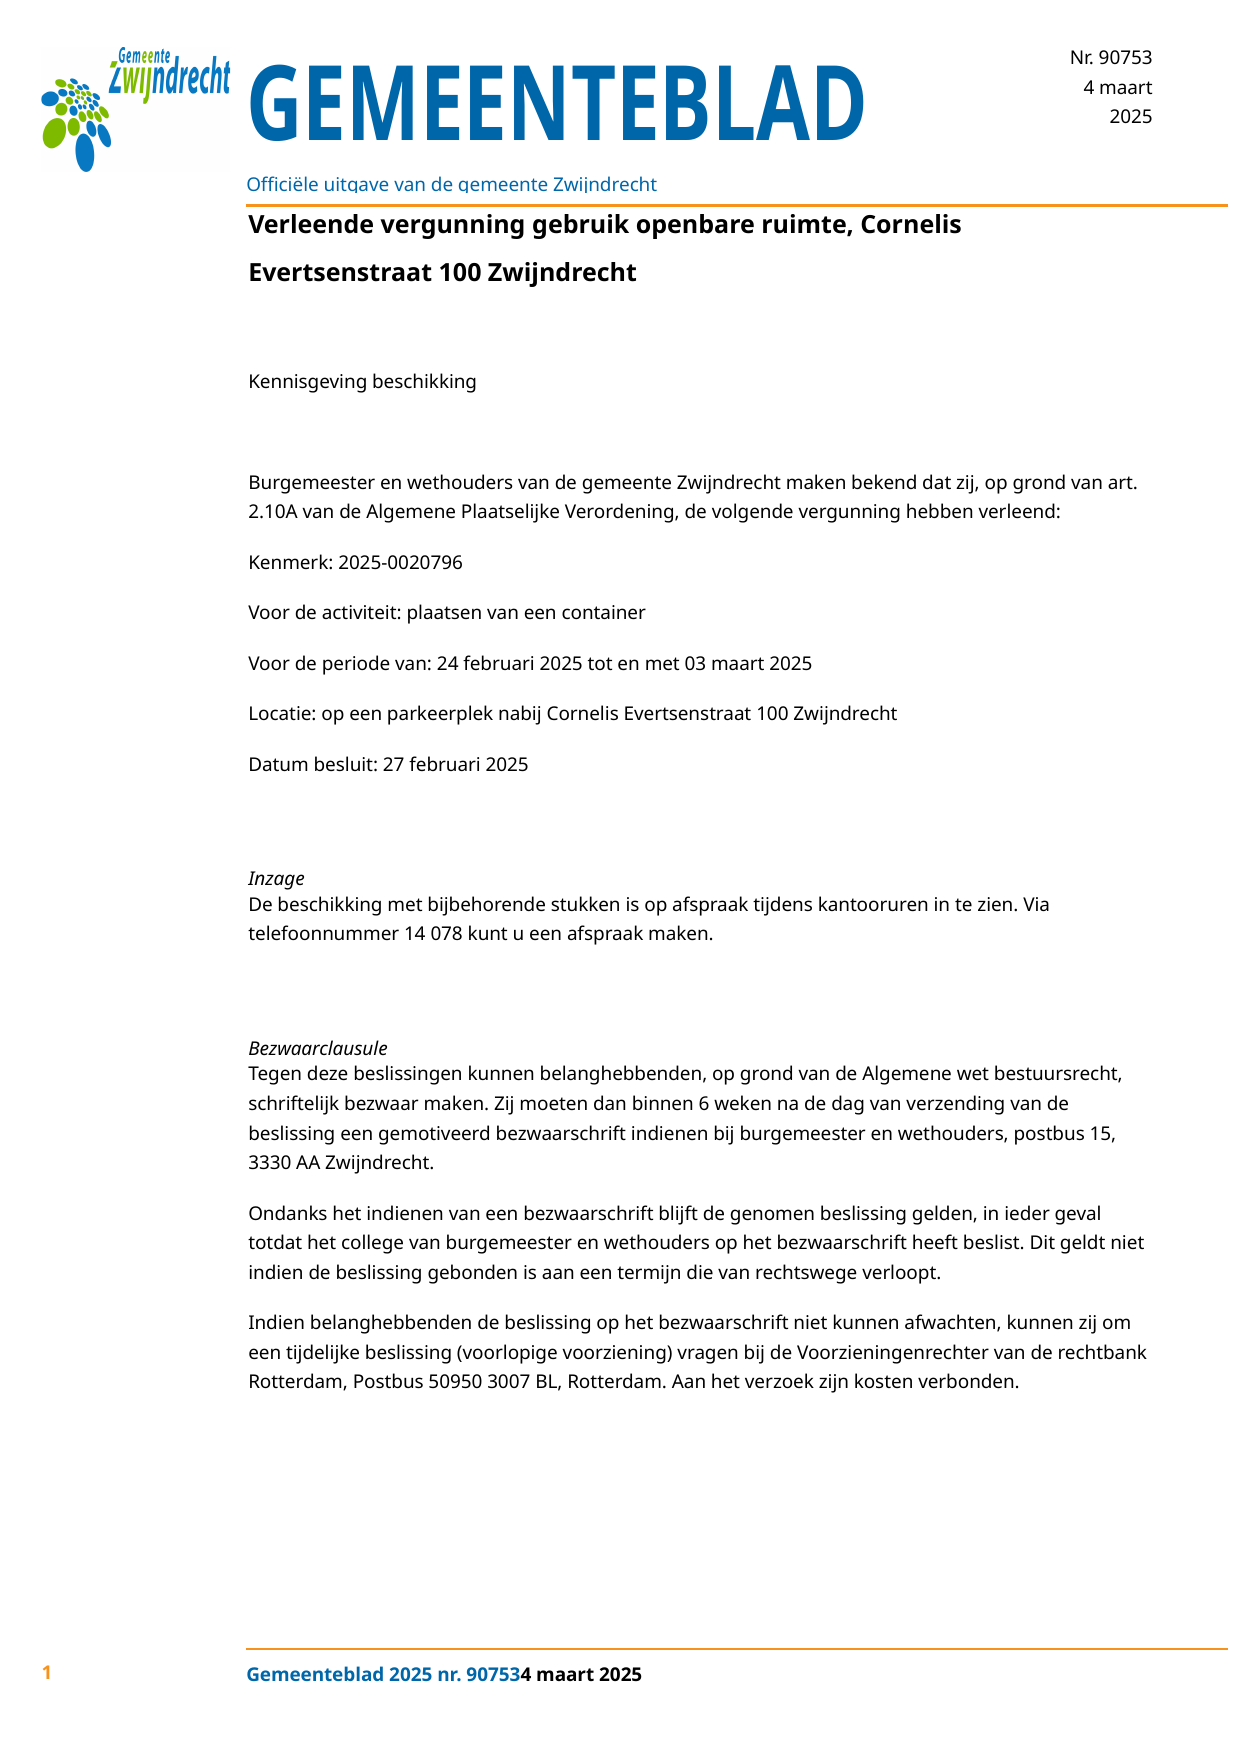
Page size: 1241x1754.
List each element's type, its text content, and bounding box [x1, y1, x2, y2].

text Datum besluit: 27 februari 2025 [248, 751, 1152, 777]
text Tegen deze beslissingen kunnen belanghebbenden, op grond van de Algemene wet bestuursrecht, schriftelijk bezwaar maken. Zij moeten dan binnen 6 weken na de dag van verzending van de beslissing een gemotiveerd bezwaarschrift indienen bij burgemeester en wethouders, postbus 15, 3330 AA Zwijndrecht. [248, 1061, 1152, 1175]
text Voor de periode van: 24 februari 2025 tot en met 03 maart 2025 [248, 650, 1152, 676]
text Verleende vergunning gebruik openbare ruimte, Cornelis Evertsenstraat 100 Zwijndrecht [248, 207, 1152, 288]
text Kenmerk: 2025-0020796 [248, 549, 1152, 575]
text Burgemeester en wethouders van de gemeente Zwijndrecht maken bekend dat zij, op grond van art. 2.10A van de Algemene Plaatselijke Verordening, de volgende vergunning hebben verleend: [248, 469, 1152, 524]
text Bezwaarclausule [248, 1035, 1152, 1061]
text Voor de activiteit: plaatsen van een container [248, 599, 1152, 625]
text Inzage [248, 865, 1152, 891]
text Indien belanghebbenden de beslissing op het bezwaarschrift niet kunnen afwachten, kunnen zij om een tijdelijke beslissing (voorlopige voorziening) vragen bij de Voorzieningenrechter van de rechtbank Rotterdam, Postbus 50950 3007 BL, Rotterdam. Aan het verzoek zijn kosten verbonden. [248, 1309, 1152, 1394]
text Kennisgeving beschikking [248, 368, 1152, 394]
picture [41, 47, 231, 172]
text De beschikking met bijbehorende stukken is op afspraak tijdens kantooruren in te zien. Via telefoonnummer 14 078 kunt u een afspraak maken. [248, 891, 1152, 946]
text Ondanks het indienen van een bezwaarschrift blijft de genomen beslissing gelden, in ieder geval totdat het college van burgemeester en wethouders op het bezwaarschrift heeft beslist. Dit geldt niet indien de beslissing gebonden is aan een termijn die van rechtswege verloopt. [248, 1200, 1152, 1285]
text Locatie: op een parkeerplek nabij Cornelis Evertsenstraat 100 Zwijndrecht [248, 700, 1152, 726]
